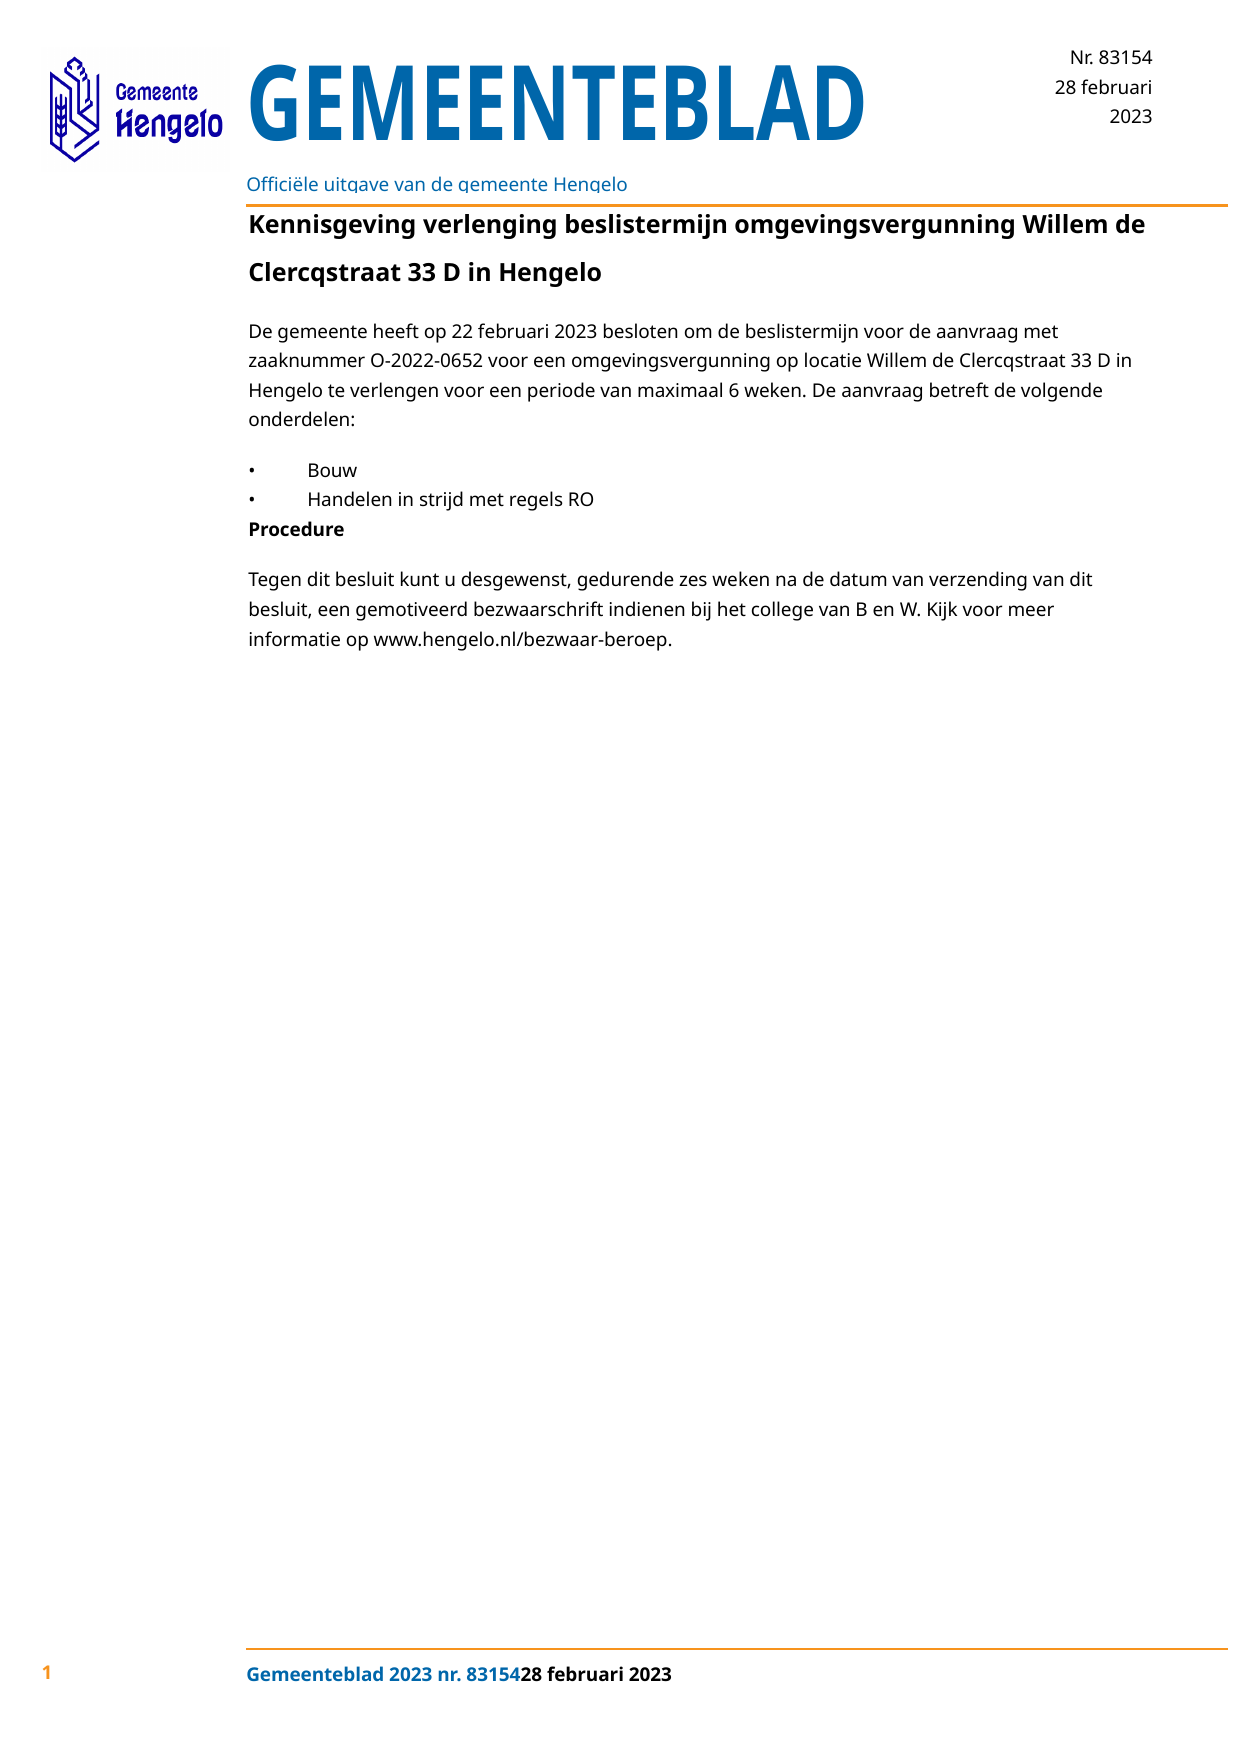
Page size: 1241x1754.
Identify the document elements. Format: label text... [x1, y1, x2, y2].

picture [41, 47, 231, 172]
list Bouw [248, 457, 1152, 483]
list Handelen in strijd met regels RO [248, 487, 1152, 512]
text Tegen dit besluit kunt u desgewenst, gedurende zes weken na de datum van verzending van dit besluit, een gemotiveerd bezwaarschrift indienen bij het college van B en W. Kijk voor meer informatie op www.hengelo.nl/bezwaar-beroep. [248, 567, 1152, 652]
text Kennisgeving verlenging beslistermijn omgevingsvergunning Willem de Clercqstraat 33 D in Hengelo [248, 207, 1152, 288]
text Procedure [248, 516, 1152, 542]
text De gemeente heeft op 22 februari 2023 besloten om de beslistermijn voor de aanvraag met zaaknummer O-2022-0652 voor een omgevingsvergunning op locatie Willem de Clercqstraat 33 D in Hengelo te verlengen voor een periode van maximaal 6 weken. De aanvraag betreft de volgende onderdelen: [248, 318, 1152, 432]
